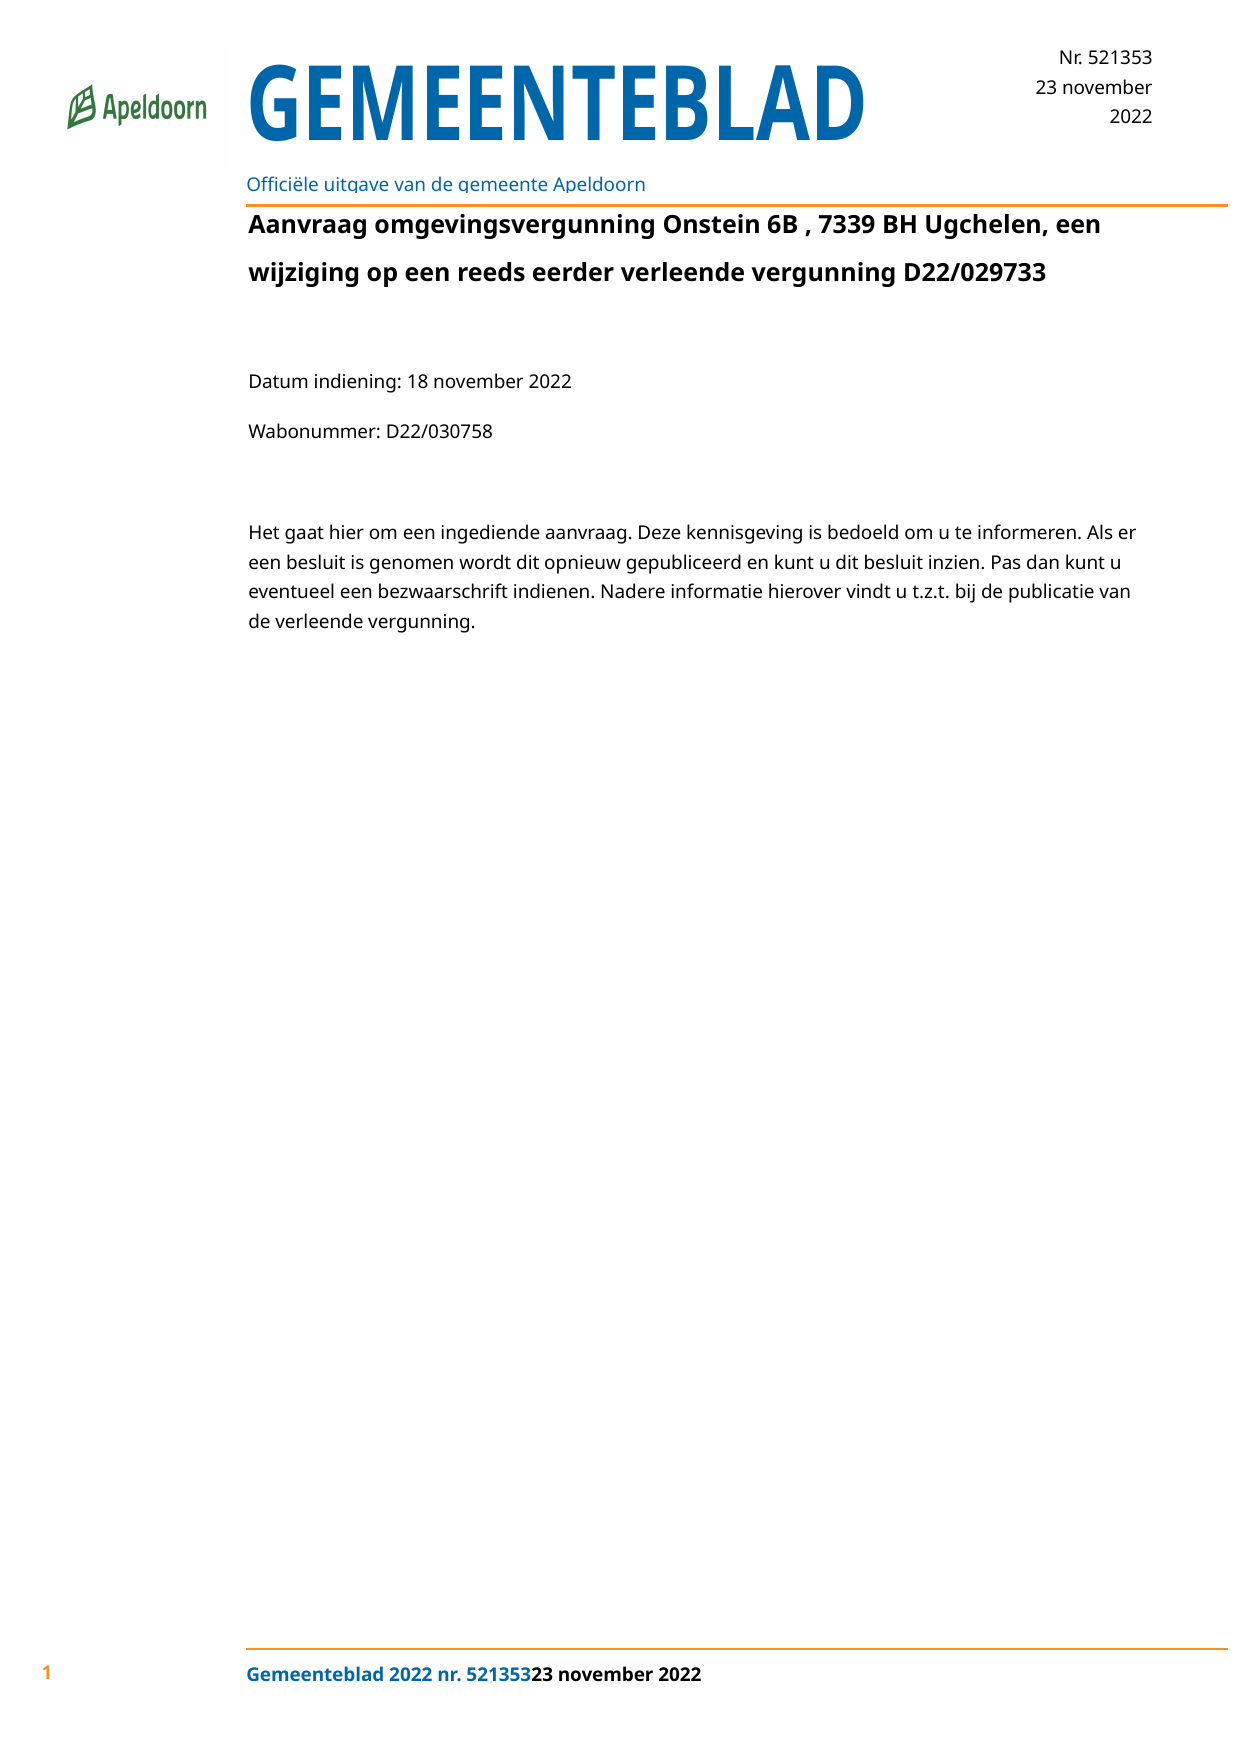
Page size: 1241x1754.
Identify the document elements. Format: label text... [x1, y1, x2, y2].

text Wabonummer: D22/030758 [248, 419, 1152, 444]
text Datum indiening: 18 november 2022 [248, 368, 1152, 394]
text Het gaat hier om een ingediende aanvraag. Deze kennisgeving is bedoeld om u te informeren. Als er een besluit is genomen wordt dit opnieuw gepubliceerd en kunt u dit besluit inzien. Pas dan kunt u eventueel een bezwaarschrift indienen. Nadere informatie hierover vindt u t.z.t. bij de publicatie van de verleende vergunning. [248, 519, 1152, 634]
picture [41, 47, 231, 172]
text Aanvraag omgevingsvergunning Onstein 6B , 7339 BH Ugchelen, een wijziging op een reeds eerder verleende vergunning D22/029733 [248, 207, 1152, 288]
